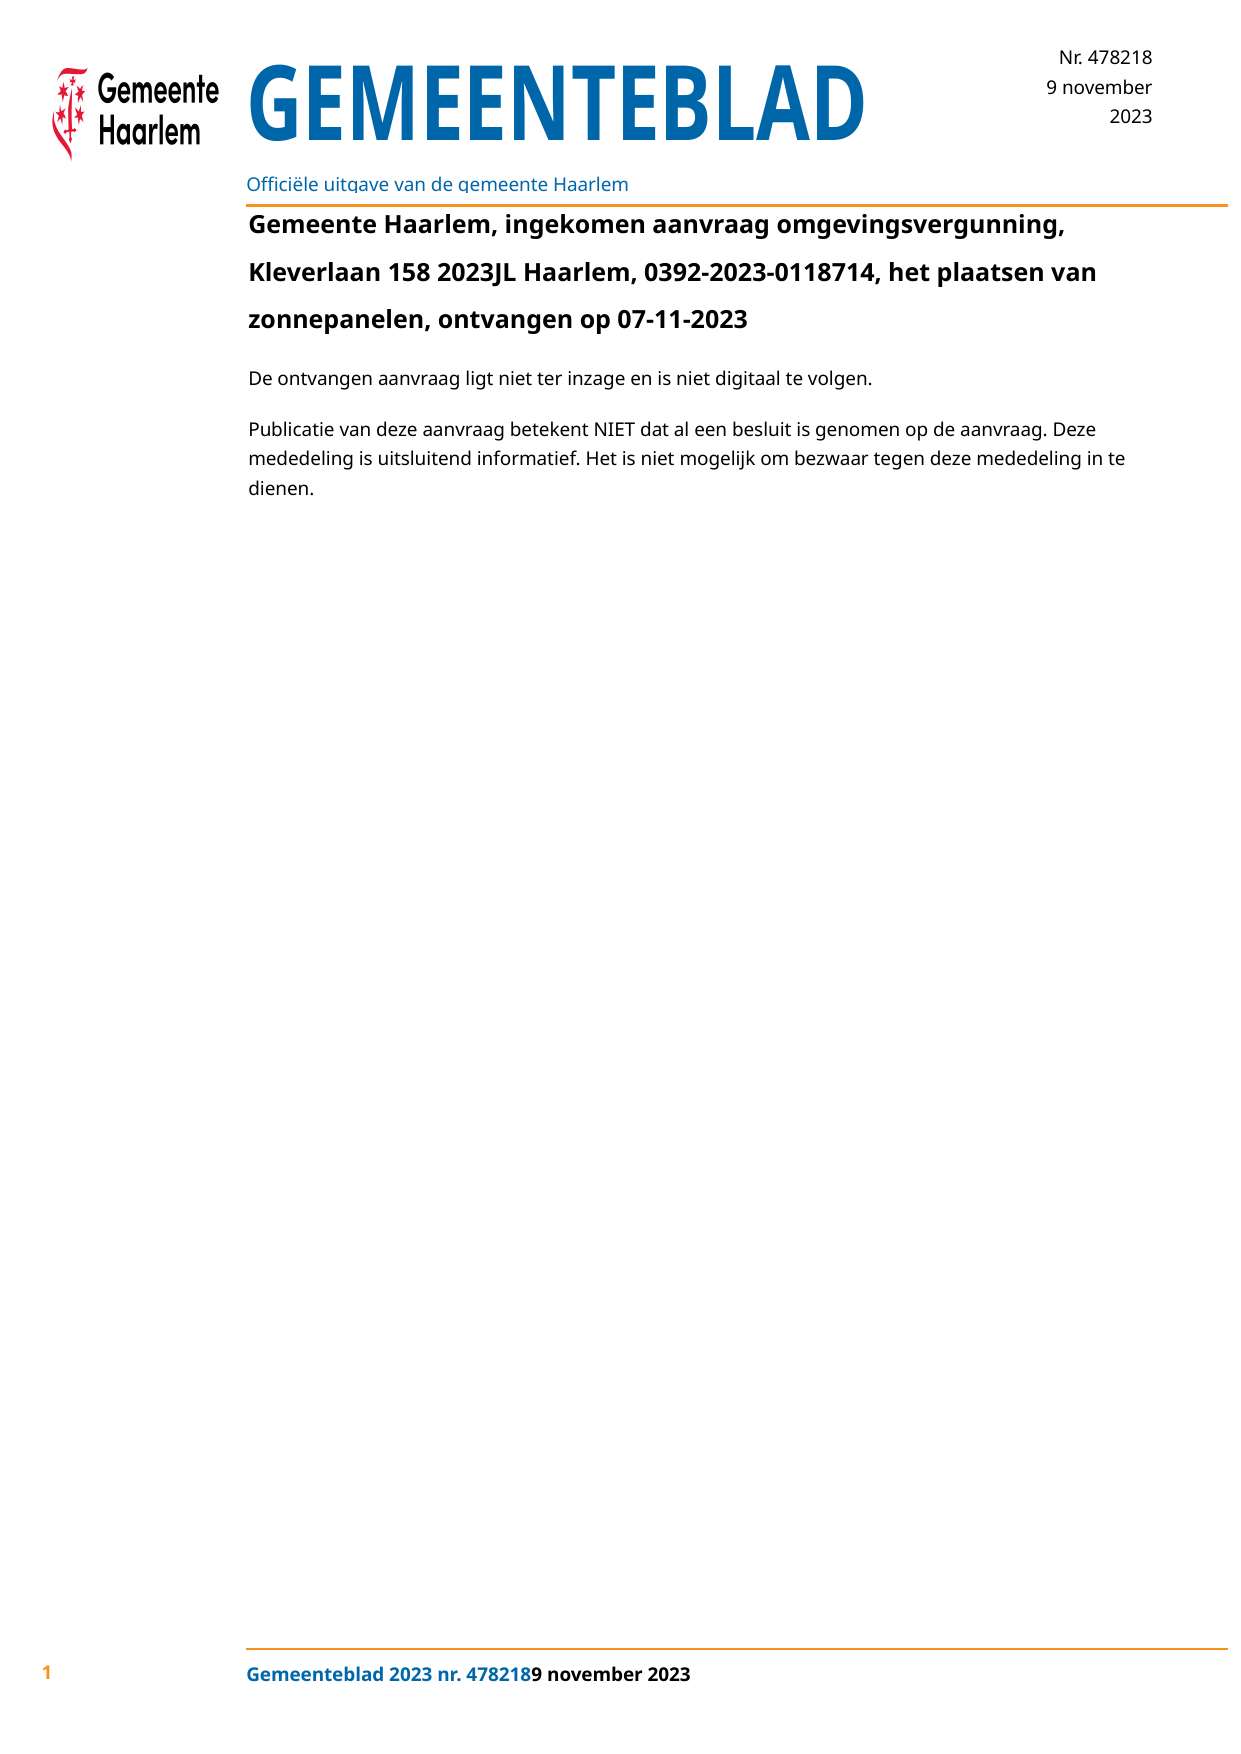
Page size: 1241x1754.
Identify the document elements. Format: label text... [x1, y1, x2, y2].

text De ontvangen aanvraag ligt niet ter inzage en is niet digitaal te volgen. [248, 366, 1152, 391]
text Gemeente Haarlem, ingekomen aanvraag omgevingsvergunning, Kleverlaan 158 2023JL Haarlem, 0392-2023-0118714, het plaatsen van zonnepanelen, ontvangen op 07-11-2023 [248, 207, 1152, 336]
text Publicatie van deze aanvraag betekent NIET dat al een besluit is genomen op de aanvraag. Deze mededeling is uitsluitend informatief. Het is niet mogelijk om bezwaar tegen deze mededeling in te dienen. [248, 416, 1152, 501]
picture [41, 47, 231, 172]
